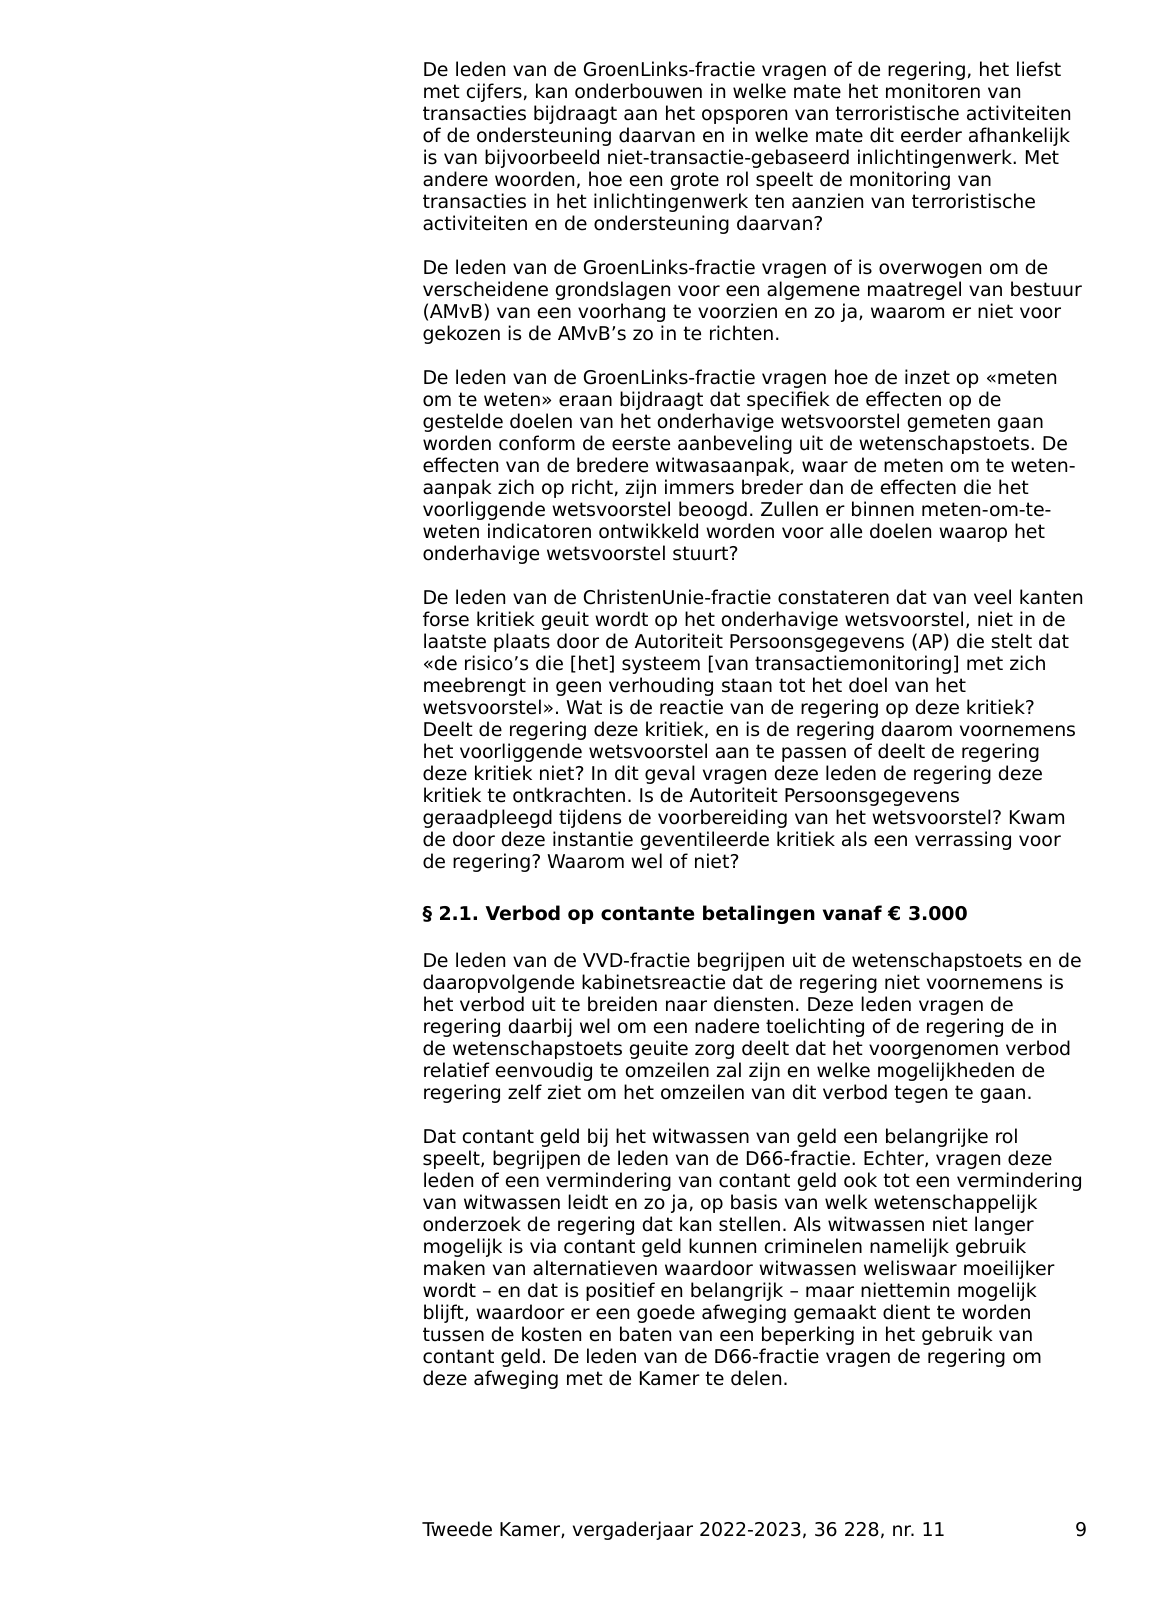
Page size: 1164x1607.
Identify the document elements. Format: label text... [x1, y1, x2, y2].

text De leden van de ChristenUnie-fractie constateren dat van veel kanten forse kritiek geuit wordt op het onderhavige wetsvoorstel, niet in de laatste plaats door de Autoriteit Persoonsgegevens (AP) die stelt dat «de risico’s die [het] systeem [van transactiemonitoring] met zich meebrengt in geen verhouding staan tot het doel van het wetsvoorstel». Wat is de reactie van de regering op deze kritiek? Deelt de regering deze kritiek, en is de regering daarom voornemens het voorliggende wetsvoorstel aan te passen of deelt de regering deze kritiek niet? In dit geval vragen deze leden de regering deze kritiek te ontkrachten. Is de Autoriteit Persoonsgegevens geraadpleegd tijdens de voorbereiding van het wetsvoorstel? Kwam de door deze instantie geventileerde kritiek als een verrassing voor de regering? Waarom wel of niet? [422, 587, 1087, 873]
text De leden van de VVD-fractie begrijpen uit de wetenschapstoets en de daaropvolgende kabinetsreactie dat de regering niet voornemens is het verbod uit te breiden naar diensten. Deze leden vragen de regering daarbij wel om een nadere toelichting of de regering de in de wetenschapstoets geuite zorg deelt dat het voorgenomen verbod relatief eenvoudig te omzeilen zal zijn en welke mogelijkheden de regering zelf ziet om het omzeilen van dit verbod tegen te gaan. [422, 950, 1087, 1104]
text De leden van de GroenLinks-fractie vragen of is overwogen om de verscheidene grondslagen voor een algemene maatregel van bestuur (AMvB) van een voorhang te voorzien en zo ja, waarom er niet voor gekozen is de AMvB’s zo in te richten. [422, 257, 1087, 345]
text Dat contant geld bij het witwassen van geld een belangrijke rol speelt, begrijpen de leden van de D66-fractie. Echter, vragen deze leden of een vermindering van contant geld ook tot een vermindering van witwassen leidt en zo ja, op basis van welk wetenschappelijk onderzoek de regering dat kan stellen. Als witwassen niet langer mogelijk is via contant geld kunnen criminelen namelijk gebruik maken van alternatieven waardoor witwassen weliswaar moeilijker wordt – en dat is positief en belangrijk – maar niettemin mogelijk blijft, waardoor er een goede afweging gemaakt dient te worden tussen de kosten en baten van een beperking in het gebruik van contant geld. De leden van de D66-fractie vragen de regering om deze afweging met de Kamer te delen. [422, 1126, 1087, 1390]
subtitle § 2.1. Verbod op contante betalingen vanaf € 3.000 [422, 903, 1087, 925]
text De leden van de GroenLinks-fractie vragen of de regering, het liefst met cijfers, kan onderbouwen in welke mate het monitoren van transacties bijdraagt aan het opsporen van terroristische activiteiten of de ondersteuning daarvan en in welke mate dit eerder afhankelijk is van bijvoorbeeld niet-transactie-gebaseerd inlichtingenwerk. Met andere woorden, hoe een grote rol speelt de monitoring van transacties in het inlichtingenwerk ten aanzien van terroristische activiteiten en de ondersteuning daarvan? [422, 59, 1087, 235]
text De leden van de GroenLinks-fractie vragen hoe de inzet op «meten om te weten» eraan bijdraagt dat specifiek de effecten op de gestelde doelen van het onderhavige wetsvoorstel gemeten gaan worden conform de eerste aanbeveling uit de wetenschapstoets. De effecten van de bredere witwasaanpak, waar de meten om te weten-aanpak zich op richt, zijn immers breder dan de effecten die het voorliggende wetsvoorstel beoogd. Zullen er binnen meten-om-te-weten indicatoren ontwikkeld worden voor alle doelen waarop het onderhavige wetsvoorstel stuurt? [422, 367, 1087, 565]
